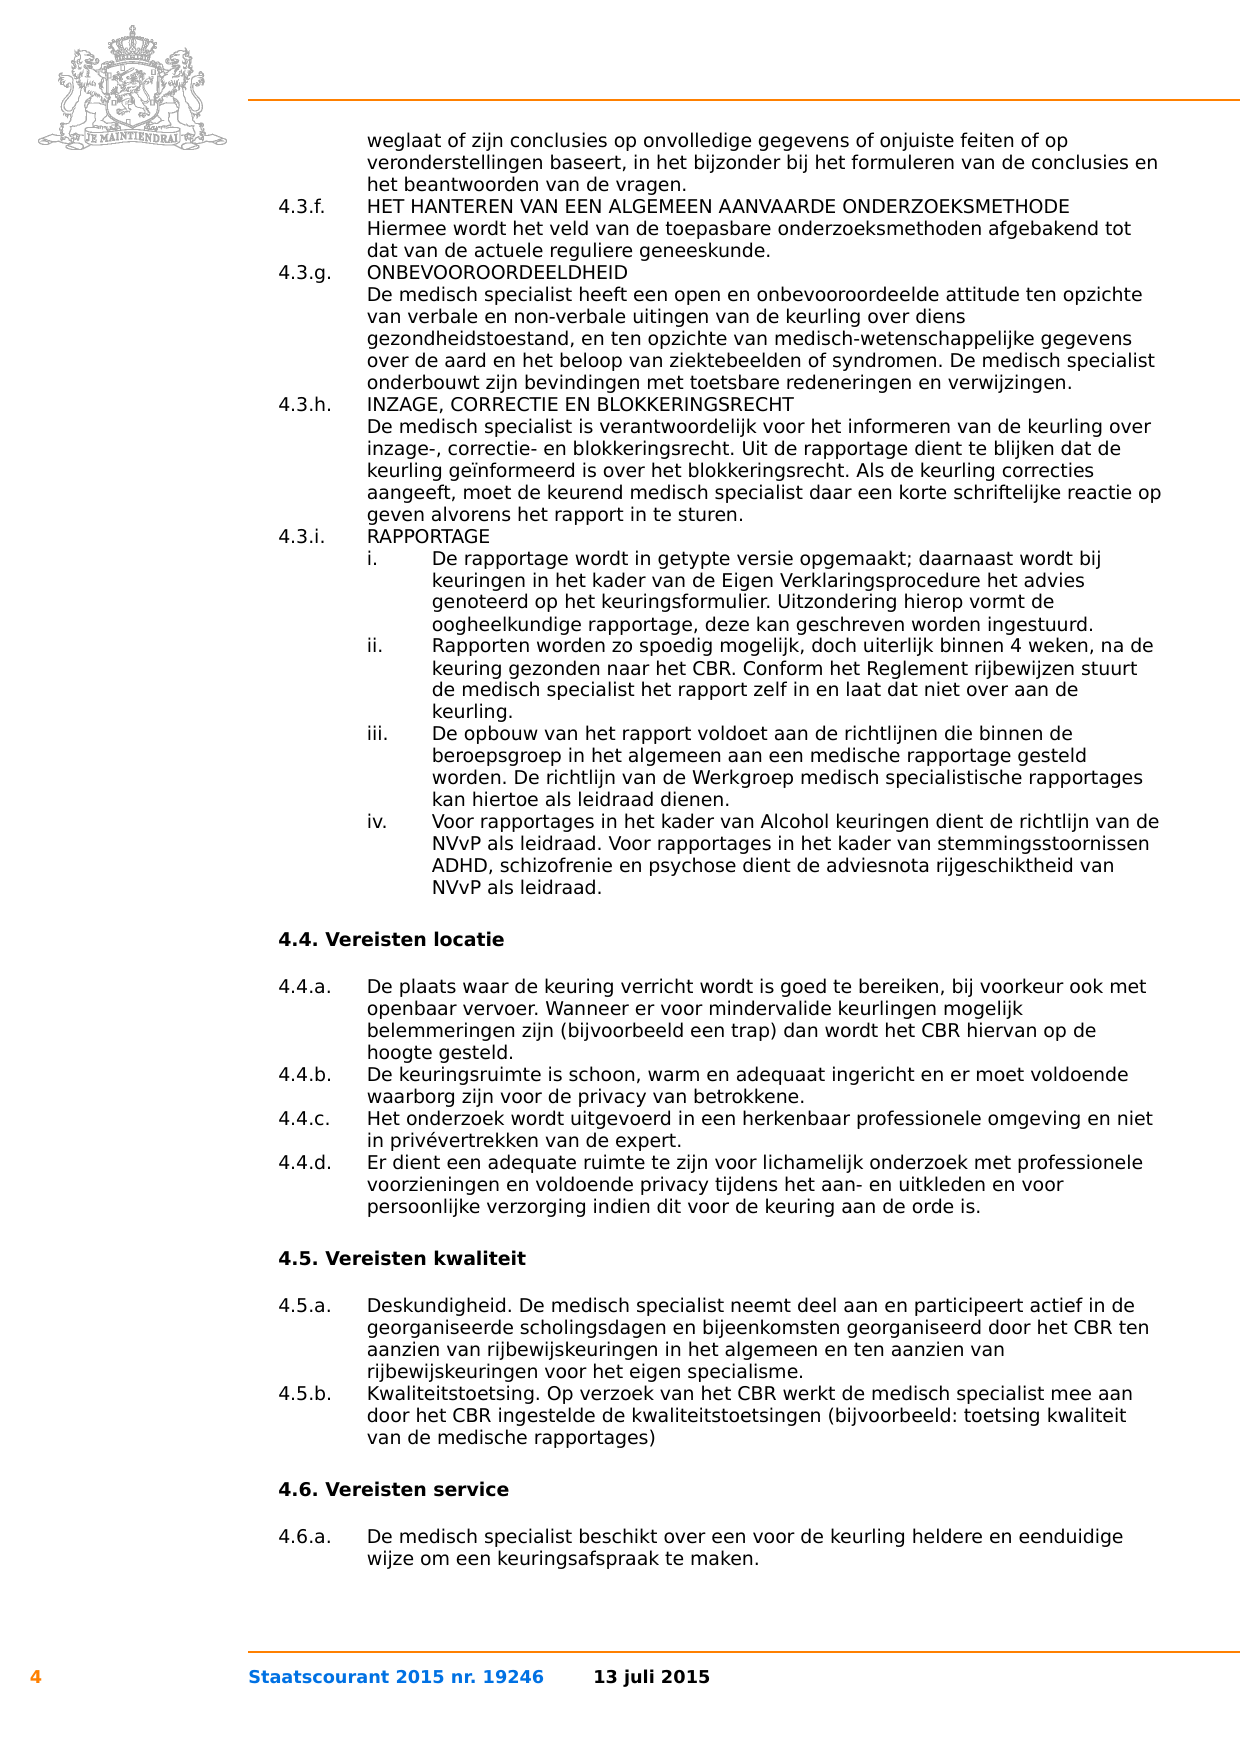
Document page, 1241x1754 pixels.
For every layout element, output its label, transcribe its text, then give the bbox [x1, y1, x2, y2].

text 4.4.b. De keuringsruimte is schoon, warm en adequaat ingericht en er moet voldoende waarborg zijn voor de privacy van betrokkene. [278, 1064, 1163, 1108]
text 4.3.f. HET HANTEREN VAN EEN ALGEMEEN AANVAARDE ONDERZOEKSMETHODE [278, 196, 1163, 218]
picture [38, 25, 227, 150]
subtitle 4.4. Vereisten locatie [278, 929, 1163, 951]
subtitle 4.6. Vereisten service [278, 1479, 1163, 1501]
text 4.3.h. INZAGE, CORRECTIE EN BLOKKERINGSRECHT [278, 394, 1163, 416]
text De medisch specialist is verantwoordelijk voor het informeren van de keurling over inzage-, correctie- en blokkeringsrecht. Uit de rapportage dient te blijken dat de keurling geïnformeerd is over het blokkeringsrecht. Als de keurling correcties aangeeft, moet de keurend medisch specialist daar een korte schriftelijke reactie op geven alvorens het rapport in te sturen. [367, 416, 1163, 526]
text iii. De opbouw van het rapport voldoet aan de richtlijnen die binnen de beroepsgroep in het algemeen aan een medische rapportage gesteld worden. De richtlijn van de Werkgroep medisch specialistische rapportages kan hiertoe als leidraad dienen. [367, 723, 1163, 811]
text 4.3.g. ONBEVOOROORDEELDHEID [278, 262, 1163, 284]
text i. De rapportage wordt in getypte versie opgemaakt; daarnaast wordt bij keuringen in het kader van de Eigen Verklaringsprocedure het advies genoteerd op het keuringsformulier. Uitzondering hierop vormt de oogheelkundige rapportage, deze kan geschreven worden ingestuurd. [367, 547, 1163, 635]
text ii. Rapporten worden zo spoedig mogelijk, doch uiterlijk binnen 4 weken, na de keuring gezonden naar het CBR. Conform het Reglement rijbewijzen stuurt de medisch specialist het rapport zelf in en laat dat niet over aan de keurling. [367, 635, 1163, 723]
text De medisch specialist heeft een open en onbevooroordeelde attitude ten opzichte van verbale en non-verbale uitingen van de keurling over diens gezondheidstoestand, en ten opzichte van medisch-wetenschappelijke gegevens over de aard en het beloop van ziektebeelden of syndromen. De medisch specialist onderbouwt zijn bevindingen met toetsbare redeneringen en verwijzingen. [367, 284, 1163, 394]
text 4.4.a. De plaats waar de keuring verricht wordt is goed te bereiken, bij voorkeur ook met openbaar vervoer. Wanneer er voor mindervalide keurlingen mogelijk belemmeringen zijn (bijvoorbeeld een trap) dan wordt het CBR hiervan op de hoogte gesteld. [278, 976, 1163, 1064]
text 4.6.a. De medisch specialist beschikt over een voor de keurling heldere en eenduidige wijze om een keuringsafspraak te maken. [278, 1526, 1163, 1570]
text 4.3.i. RAPPORTAGE [278, 526, 1163, 547]
text 4.5.b. Kwaliteitstoetsing. Op verzoek van het CBR werkt de medisch specialist mee aan door het CBR ingestelde de kwaliteitstoetsingen (bijvoorbeeld: toetsing kwaliteit van de medische rapportages) [278, 1383, 1163, 1449]
text weglaat of zijn conclusies op onvolledige gegevens of onjuiste feiten of op veronderstellingen baseert, in het bijzonder bij het formuleren van de conclusies en het beantwoorden van de vragen. [367, 130, 1163, 196]
subtitle 4.5. Vereisten kwaliteit [278, 1248, 1163, 1270]
text Hiermee wordt het veld van de toepasbare onderzoeksmethoden afgebakend tot dat van de actuele reguliere geneeskunde. [367, 218, 1163, 262]
text 4.5.a. Deskundigheid. De medisch specialist neemt deel aan en participeert actief in de georganiseerde scholingsdagen en bijeenkomsten georganiseerd door het CBR ten aanzien van rijbewijskeuringen in het algemeen en ten aanzien van rijbewijskeuringen voor het eigen specialisme. [278, 1295, 1163, 1383]
text iv. Voor rapportages in het kader van Alcohol keuringen dient de richtlijn van de NVvP als leidraad. Voor rapportages in het kader van stemmingsstoornissen ADHD, schizofrenie en psychose dient de adviesnota rijgeschiktheid van NVvP als leidraad. [367, 811, 1163, 899]
text 4.4.d. Er dient een adequate ruimte te zijn voor lichamelijk onderzoek met professionele voorzieningen en voldoende privacy tijdens het aan- en uitkleden en voor persoonlijke verzorging indien dit voor de keuring aan de orde is. [278, 1152, 1163, 1218]
text 4.4.c. Het onderzoek wordt uitgevoerd in een herkenbaar professionele omgeving en niet in privévertrekken van de expert. [278, 1108, 1163, 1152]
